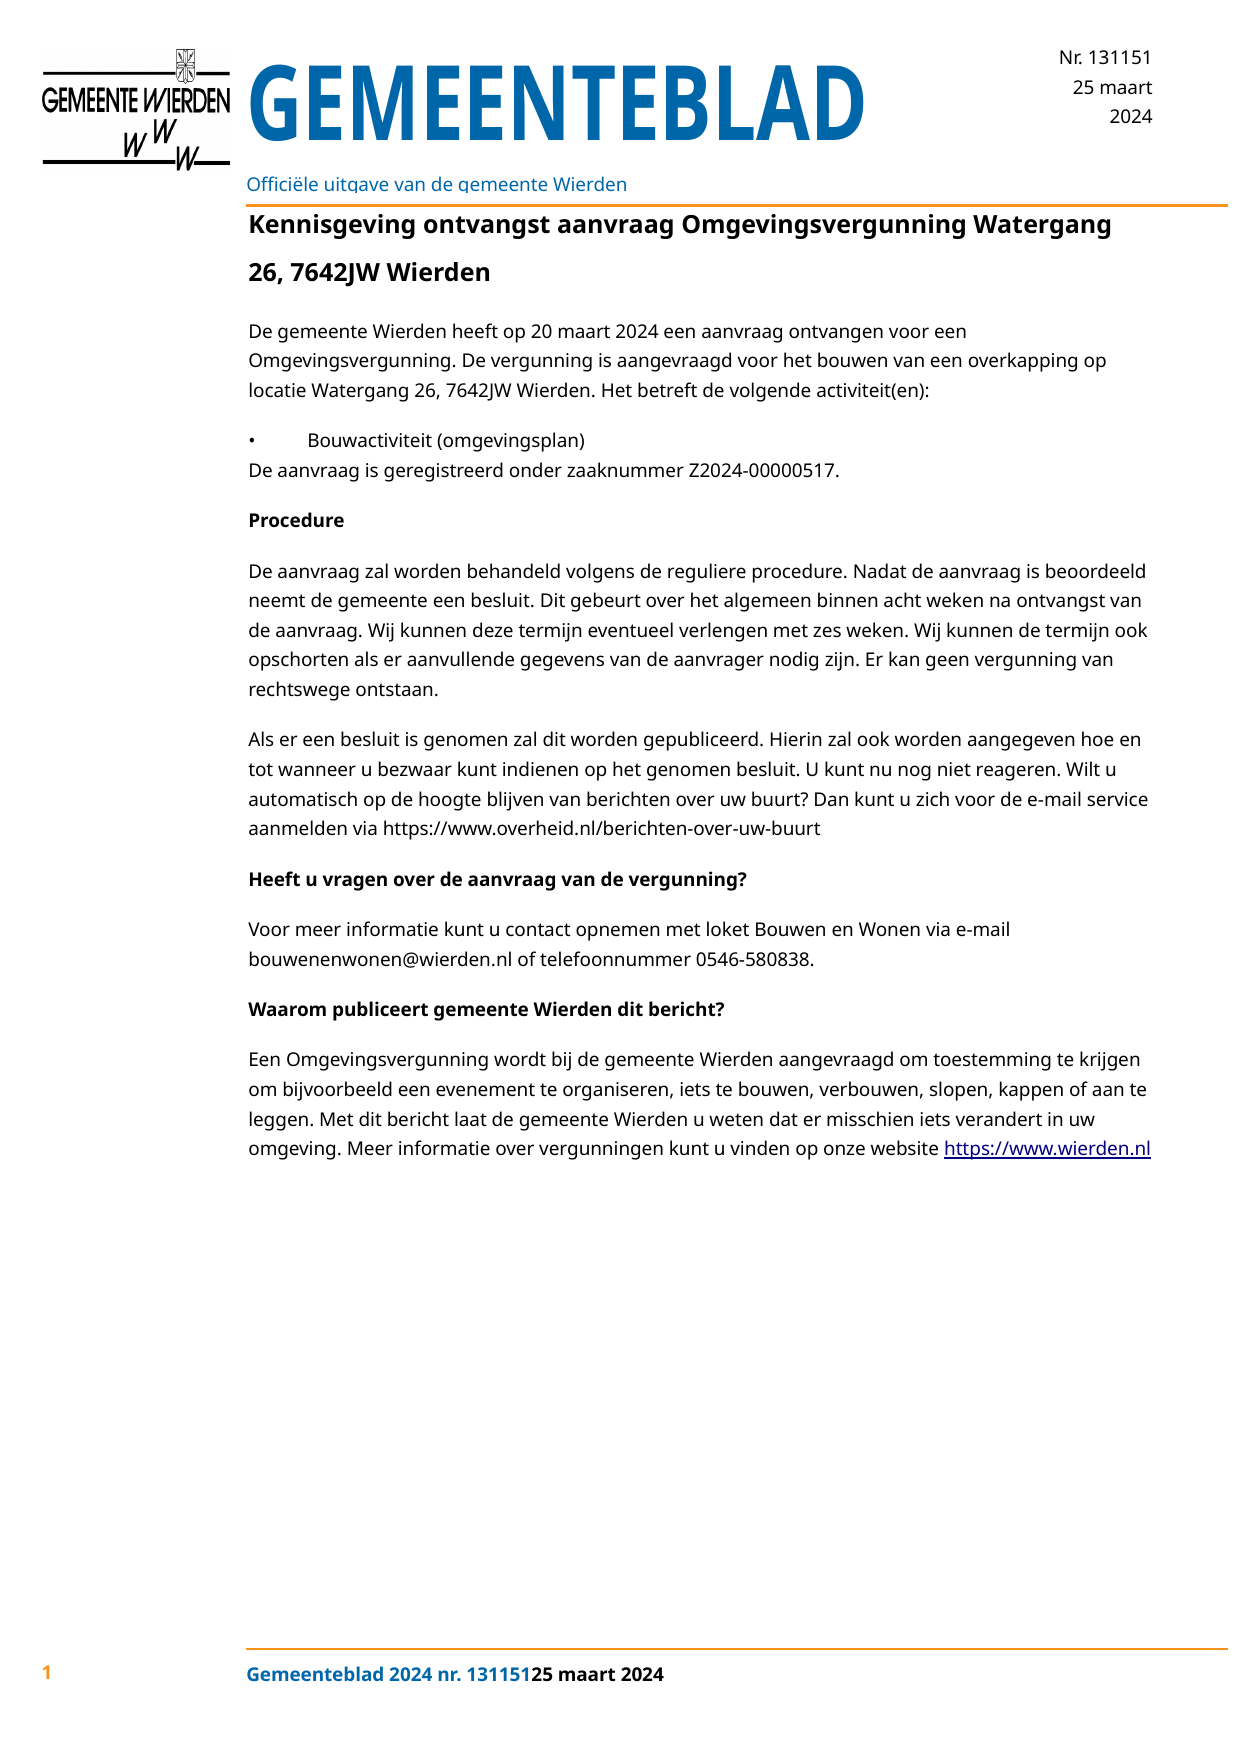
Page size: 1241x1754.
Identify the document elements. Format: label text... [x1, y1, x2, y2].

text Waarom publiceert gemeente Wierden dit bericht? [248, 996, 1152, 1022]
list Bouwactiviteit (omgevingsplan) [248, 427, 1152, 453]
text Als er een besluit is genomen zal dit worden gepubliceerd. Hierin zal ook worden aangegeven hoe en tot wanneer u bezwaar kunt indienen op het genomen besluit. U kunt nu nog niet reageren. Wilt u automatisch op de hoogte blijven van berichten over uw buurt? Dan kunt u zich voor de e-mail service aanmelden via https://www.overheid.nl/berichten-over-uw-buurt [248, 727, 1152, 841]
text De aanvraag is geregistreerd onder zaaknummer Z2024-00000517. [248, 457, 1152, 483]
text Een Omgevingsvergunning wordt bij de gemeente Wierden aangevraagd om toestemming te krijgen om bijvoorbeeld een evenement te organiseren, iets te bouwen, verbouwen, slopen, kappen of aan te leggen. Met dit bericht laat de gemeente Wierden u weten dat er misschien iets verandert in uw omgeving. Meer informatie over vergunningen kunt u vinden op onze website https://www.wierden.nl [248, 1047, 1152, 1161]
text De aanvraag zal worden behandeld volgens de reguliere procedure. Nadat de aanvraag is beoordeeld neemt de gemeente een besluit. Dit gebeurt over het algemeen binnen acht weken na ontvangst van de aanvraag. Wij kunnen deze termijn eventueel verlengen met zes weken. Wij kunnen de termijn ook opschorten als er aanvullende gegevens van de aanvrager nodig zijn. Er kan geen vergunning van rechtswege ontstaan. [248, 558, 1152, 702]
text Voor meer informatie kunt u contact opnemen met loket Bouwen en Wonen via e-mail bouwenenwonen@wierden.nl of telefoonnummer 0546-580838. [248, 916, 1152, 972]
picture [41, 47, 231, 172]
text De gemeente Wierden heeft op 20 maart 2024 een aanvraag ontvangen voor een Omgevingsvergunning. De vergunning is aangevraagd voor het bouwen van een overkapping op locatie Watergang 26, 7642JW Wierden. Het betreft de volgende activiteit(en): [248, 318, 1152, 403]
text Procedure [248, 507, 1152, 533]
text Kennisgeving ontvangst aanvraag Omgevingsvergunning Watergang 26, 7642JW Wierden [248, 207, 1152, 288]
text Heeft u vragen over de aanvraag van de vergunning? [248, 866, 1152, 892]
